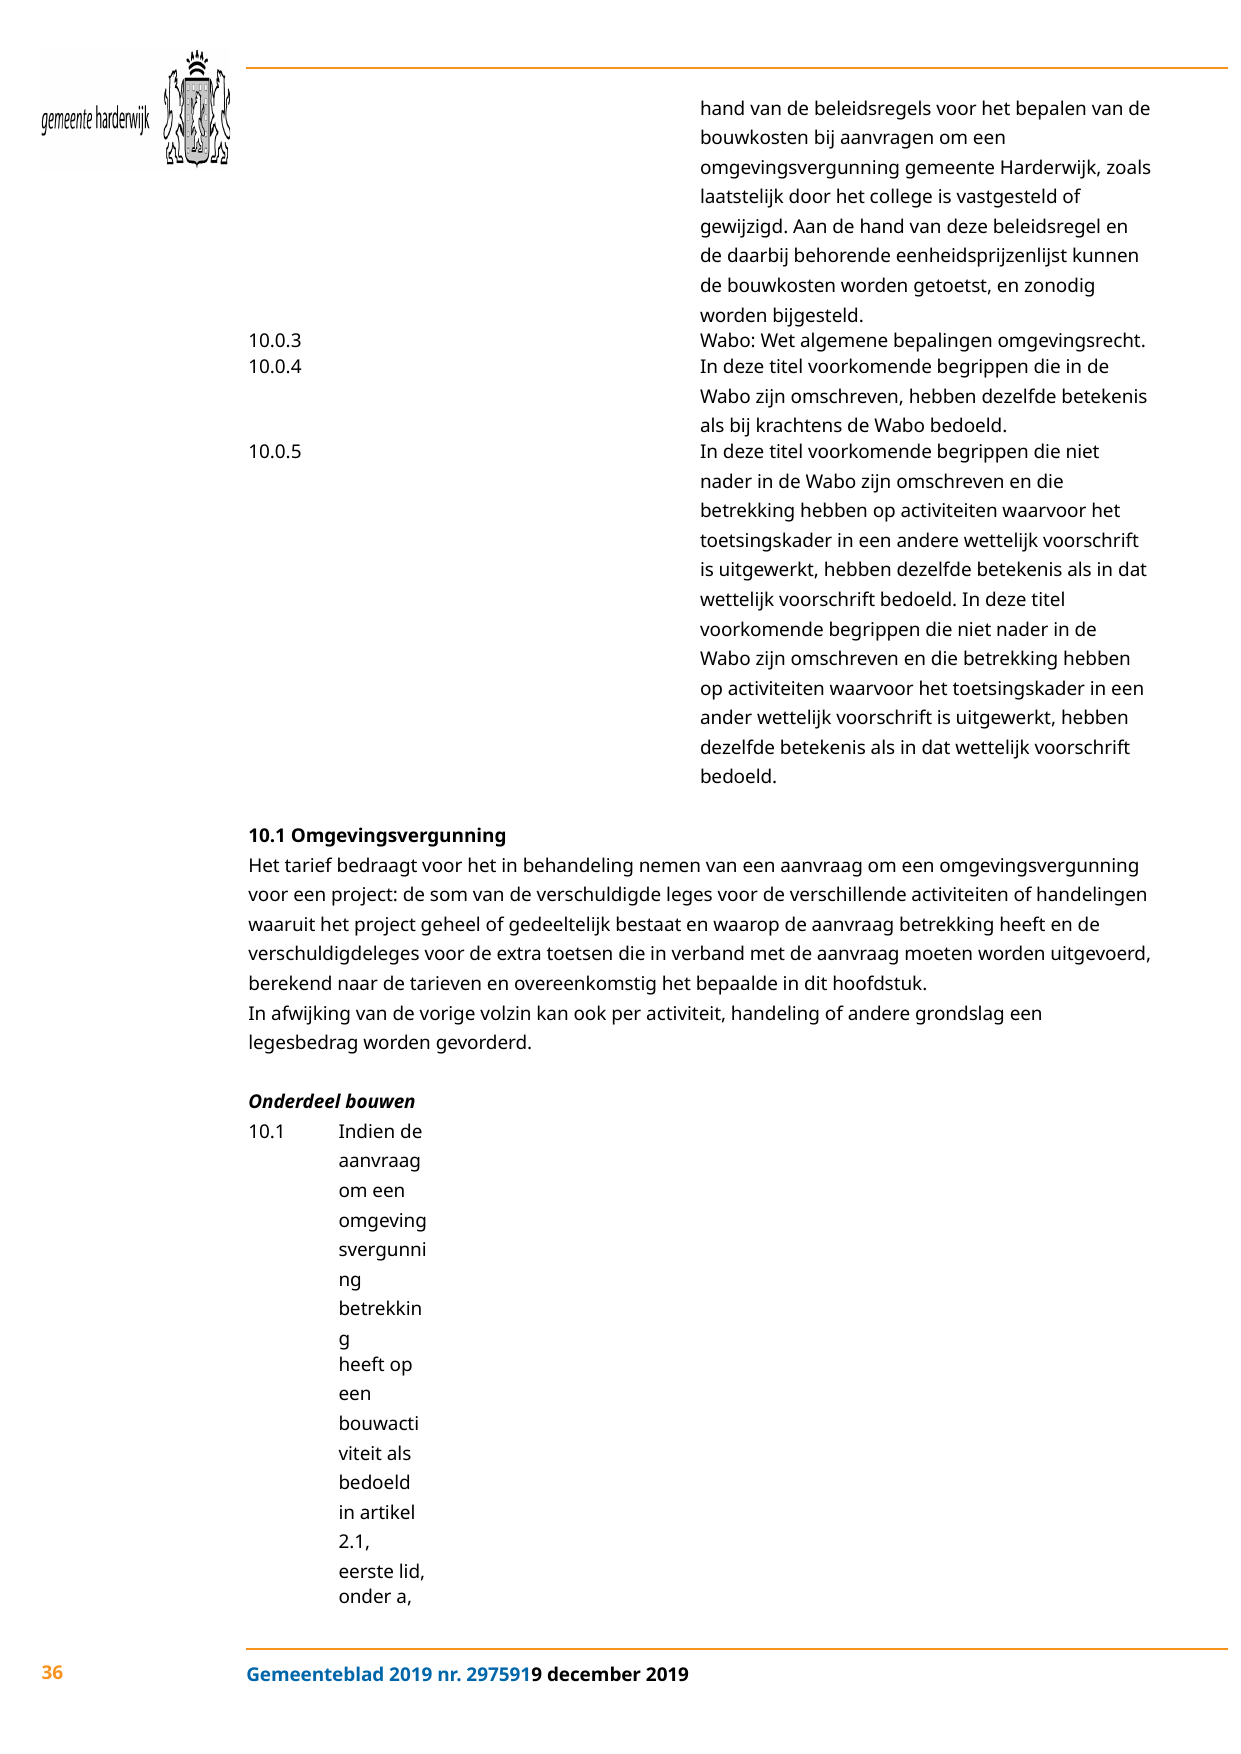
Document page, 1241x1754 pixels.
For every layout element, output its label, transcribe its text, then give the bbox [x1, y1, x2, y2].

table_cell [248, 1584, 338, 1609]
table_cell [248, 1351, 338, 1584]
table_header [429, 1118, 519, 1351]
table_header Indien de aanvraag om een omgevingsvergunning betrekking [338, 1118, 429, 1351]
table_cell In deze titel voorkomende begrippen die in de Wabo zijn omschreven, hebben dezelfde betekenis als bij krachtens de Wabo bedoeld. [700, 353, 1152, 438]
table_cell onder a, [338, 1584, 429, 1609]
table_cell 10.0.3 [248, 328, 700, 353]
table_cell [248, 95, 700, 328]
table_cell [429, 1351, 519, 1584]
picture [41, 47, 231, 172]
table_cell [519, 1351, 609, 1584]
table_cell In deze titel voorkomende begrippen die niet nader in de Wabo zijn omschreven en die betrekking hebben op activiteiten waarvoor het toetsingskader in een andere wettelijk voorschrift is uitgewerkt, hebben dezelfde betekenis als in dat wettelijk voorschrift bedoeld. In deze titel voorkomende begrippen die niet nader in de Wabo zijn omschreven en die betrekking hebben op activiteiten waarvoor het toetsingskader in een ander wettelijk voorschrift is uitgewerkt, hebben dezelfde betekenis als in dat wettelijk voorschrift bedoeld. [700, 438, 1152, 789]
table_cell [609, 1351, 700, 1584]
table_cell Wabo: Wet algemene bepalingen omgevingsrecht. [700, 328, 1152, 353]
table_cell [609, 1584, 700, 1609]
text Onderdeel bouwen [248, 1088, 1152, 1114]
text Het tarief bedraagt voor het in behandeling nemen van een aanvraag om een omgevingsvergunning voor een project: de som van de verschuldigde leges voor de verschillende activiteiten of handelingen waaruit het project geheel of gedeeltelijk bestaat en waarop de aanvraag betrekking heeft en de verschuldigdeleges voor de extra toetsen die in verband met de aanvraag moeten worden uitgevoerd, berekend naar de tarieven en overeenkomstig het bepaalde in dit hoofdstuk. [248, 852, 1152, 996]
table_cell 10.0.5 [248, 438, 700, 789]
table_cell hand van de beleidsregels voor het bepalen van de bouwkosten bij aanvragen om een omgevingsvergunning gemeente Harderwijk, zoals laatstelijk door het college is vastgesteld of gewijzigd. Aan de hand van deze beleidsregel en de daarbij behorende eenheidsprijzenlijst kunnen de bouwkosten worden getoetst, en zonodig worden bijgesteld. [700, 95, 1152, 328]
table_cell [519, 1584, 609, 1609]
table_header 10.1 [248, 1118, 338, 1351]
text In afwijking van de vorige volzin kan ook per activiteit, handeling of andere grondslag een legesbedrag worden gevorderd. [248, 1000, 1152, 1055]
table_header [519, 1118, 609, 1351]
table_cell [429, 1584, 519, 1609]
text 10.1 Omgevingsvergunning [248, 822, 1152, 848]
table_cell 10.0.4 [248, 353, 700, 438]
table_cell heeft op een bouwactiviteit als bedoeld in artikel 2.1, eerste lid, [338, 1351, 429, 1584]
table_header [609, 1118, 700, 1351]
